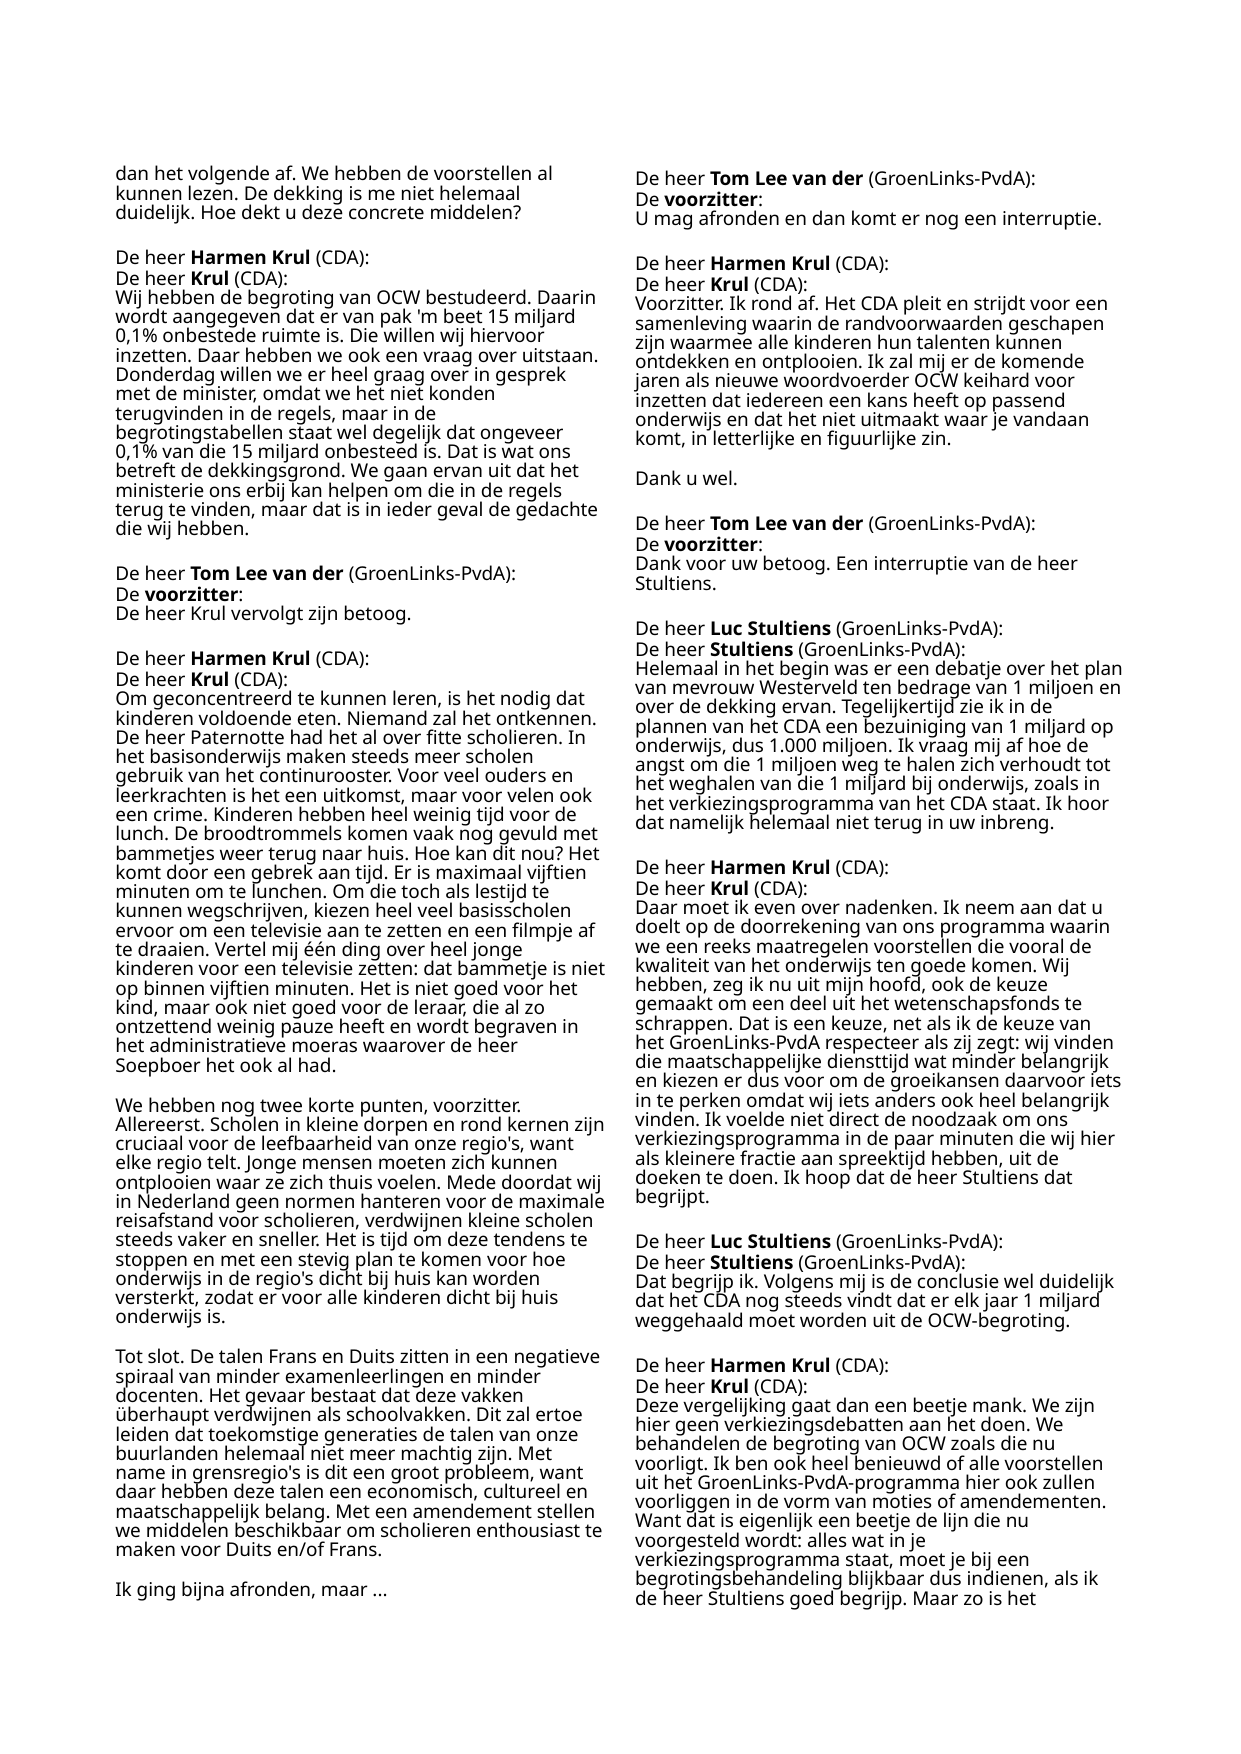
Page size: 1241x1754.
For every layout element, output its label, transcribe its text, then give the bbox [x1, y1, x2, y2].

text De heer Stultiens (GroenLinks-PvdA): [635, 1254, 1125, 1273]
text De heer Tom Lee van der (GroenLinks-PvdA): [635, 165, 1125, 191]
text De heer Luc Stultiens (GroenLinks-PvdA): [635, 615, 1125, 641]
text De heer Stultiens (GroenLinks-PvdA): [635, 641, 1125, 660]
text De heer Harmen Krul (CDA): [115, 645, 605, 671]
text De heer Krul (CDA): [635, 1378, 1125, 1397]
text Om geconcentreerd te kunnen leren, is het nodig dat kinderen voldoende eten. Niemand zal het ontkennen. De heer Paternotte had het al over fitte scholieren. In het basisonderwijs maken steeds meer scholen gebruik van het continurooster. Voor veel ouders en leerkrachten is het een uitkomst, maar voor velen ook een crime. Kinderen hebben heel weinig tijd voor de lunch. De broodtrommels komen vaak nog gevuld met bammetjes weer terug naar huis. Hoe kan dit nou? Het komt door een gebrek aan tijd. Er is maximaal vijftien minuten om te lunchen. Om die toch als lestijd te kunnen wegschrijven, kiezen heel veel basisscholen ervoor om een televisie aan te zetten en een filmpje af te draaien. Vertel mij één ding over heel jonge kinderen voor een televisie zetten: dat bammetje is niet op binnen vijftien minuten. Het is niet goed voor het kind, maar ook niet goed voor de leraar, die al zo ontzettend weinig pauze heeft en wordt begraven in het administratieve moeras waarover de heer Soepboer het ook al had. [115, 690, 605, 1076]
text De heer Harmen Krul (CDA): [635, 854, 1125, 880]
text dan het volgende af. We hebben de voorstellen al kunnen lezen. De dekking is me niet helemaal duidelijk. Hoe dekt u deze concrete middelen? [115, 165, 605, 223]
text De heer Tom Lee van der (GroenLinks-PvdA): [115, 560, 605, 586]
text De heer Krul (CDA): [115, 270, 605, 289]
text Tot slot. De talen Frans en Duits zitten in een negatieve spiraal van minder examenleerlingen en minder docenten. Het gevaar bestaat dat deze vakken überhaupt verdwijnen als schoolvakken. Dit zal ertoe leiden dat toekomstige generaties de talen van onze buurlanden helemaal niet meer machtig zijn. Met name in grensregio's is dit een groot probleem, want daar hebben deze talen een economisch, cultureel en maatschappelijk belang. Met een amendement stellen we middelen beschikbaar om scholieren enthousiast te maken voor Duits en/of Frans. [115, 1348, 605, 1561]
text U mag afronden en dan komt er nog een interruptie. [635, 210, 1125, 229]
text Voorzitter. Ik rond af. Het CDA pleit en strijdt voor een samenleving waarin de randvoorwaarden geschapen zijn waarmee alle kinderen hun talenten kunnen ontdekken en ontplooien. Ik zal mij er de komende jaren als nieuwe woordvoerder OCW keihard voor inzetten dat iedereen een kans heeft op passend onderwijs en dat het niet uitmaakt waar je vandaan komt, in letterlijke en figuurlijke zin. [635, 295, 1125, 449]
text De voorzitter: [115, 586, 605, 605]
text De heer Tom Lee van der (GroenLinks-PvdA): [635, 510, 1125, 536]
text De heer Krul vervolgt zijn betoog. [115, 605, 605, 624]
text De heer Krul (CDA): [635, 880, 1125, 899]
text We hebben nog twee korte punten, voorzitter. Allereerst. Scholen in kleine dorpen en rond kernen zijn cruciaal voor de leefbaarheid van onze regio's, want elke regio telt. Jonge mensen moeten zich kunnen ontplooien waar ze zich thuis voelen. Mede doordat wij in Nederland geen normen hanteren voor de maximale reisafstand voor scholieren, verdwijnen kleine scholen steeds vaker en sneller. Het is tijd om deze tendens te stoppen en met een stevig plan te komen voor hoe onderwijs in de regio's dicht bij huis kan worden versterkt, zodat er voor alle kinderen dicht bij huis onderwijs is. [115, 1097, 605, 1328]
text De voorzitter: [635, 191, 1125, 210]
text Deze vergelijking gaat dan een beetje mank. We zijn hier geen verkiezingsdebatten aan het doen. We behandelen de begroting van OCW zoals die nu voorligt. Ik ben ook heel benieuwd of alle voorstellen uit het GroenLinks-PvdA-programma hier ook zullen voorliggen in de vorm van moties of amendementen. Want dat is eigenlijk een beetje de lijn die nu voorgesteld wordt: alles wat in je verkiezingsprogramma staat, moet je bij een begrotingsbehandeling blijkbaar dus indienen, als ik de heer Stultiens goed begrijp. Maar zo is het [635, 1397, 1125, 1609]
text De heer Harmen Krul (CDA): [115, 244, 605, 270]
text Dank voor uw betoog. Een interruptie van de heer Stultiens. [635, 555, 1125, 594]
text De voorzitter: [635, 536, 1125, 555]
text Dat begrijp ik. Volgens mij is de conclusie wel duidelijk dat het CDA nog steeds vindt dat er elk jaar 1 miljard weggehaald moet worden uit de OCW-begroting. [635, 1273, 1125, 1331]
text De heer Krul (CDA): [115, 671, 605, 690]
text De heer Harmen Krul (CDA): [635, 1352, 1125, 1378]
text De heer Harmen Krul (CDA): [635, 250, 1125, 276]
text De heer Luc Stultiens (GroenLinks-PvdA): [635, 1228, 1125, 1254]
text Daar moet ik even over nadenken. Ik neem aan dat u doelt op de doorrekening van ons programma waarin we een reeks maatregelen voorstellen die vooral de kwaliteit van het onderwijs ten goede komen. Wij hebben, zeg ik nu uit mijn hoofd, ook de keuze gemaakt om een deel uit het wetenschapsfonds te schrappen. Dat is een keuze, net als ik de keuze van het GroenLinks-PvdA respecteer als zij zegt: wij vinden die maatschappelijke diensttijd wat minder belangrijk en kiezen er dus voor om de groeikansen daarvoor iets in te perken omdat wij iets anders ook heel belangrijk vinden. Ik voelde niet direct de noodzaak om ons verkiezingsprogramma in de paar minuten die wij hier als kleinere fractie aan spreektijd hebben, uit de doeken te doen. Ik hoop dat de heer Stultiens dat begrijpt. [635, 899, 1125, 1207]
text Wij hebben de begroting van OCW bestudeerd. Daarin wordt aangegeven dat er van pak 'm beet 15 miljard 0,1% onbestede ruimte is. Die willen wij hiervoor inzetten. Daar hebben we ook een vraag over uitstaan. Donderdag willen we er heel graag over in gesprek met de minister, omdat we het niet konden terugvinden in de regels, maar in de begrotingstabellen staat wel degelijk dat ongeveer 0,1% van die 15 miljard onbesteed is. Dat is wat ons betreft de dekkingsgrond. We gaan ervan uit dat het ministerie ons erbij kan helpen om die in de regels terug te vinden, maar dat is in ieder geval de gedachte die wij hebben. [115, 289, 605, 539]
text Dank u wel. [635, 470, 1125, 489]
text De heer Krul (CDA): [635, 276, 1125, 295]
text Helemaal in het begin was er een debatje over het plan van mevrouw Westerveld ten bedrage van 1 miljoen en over de dekking ervan. Tegelijkertijd zie ik in de plannen van het CDA een bezuiniging van 1 miljard op onderwijs, dus 1.000 miljoen. Ik vraag mij af hoe de angst om die 1 miljoen weg te halen zich verhoudt tot het weghalen van die 1 miljard bij onderwijs, zoals in het verkiezingsprogramma van het CDA staat. Ik hoor dat namelijk helemaal niet terug in uw inbreng. [635, 660, 1125, 833]
text Ik ging bijna afronden, maar ... [115, 1581, 605, 1601]
